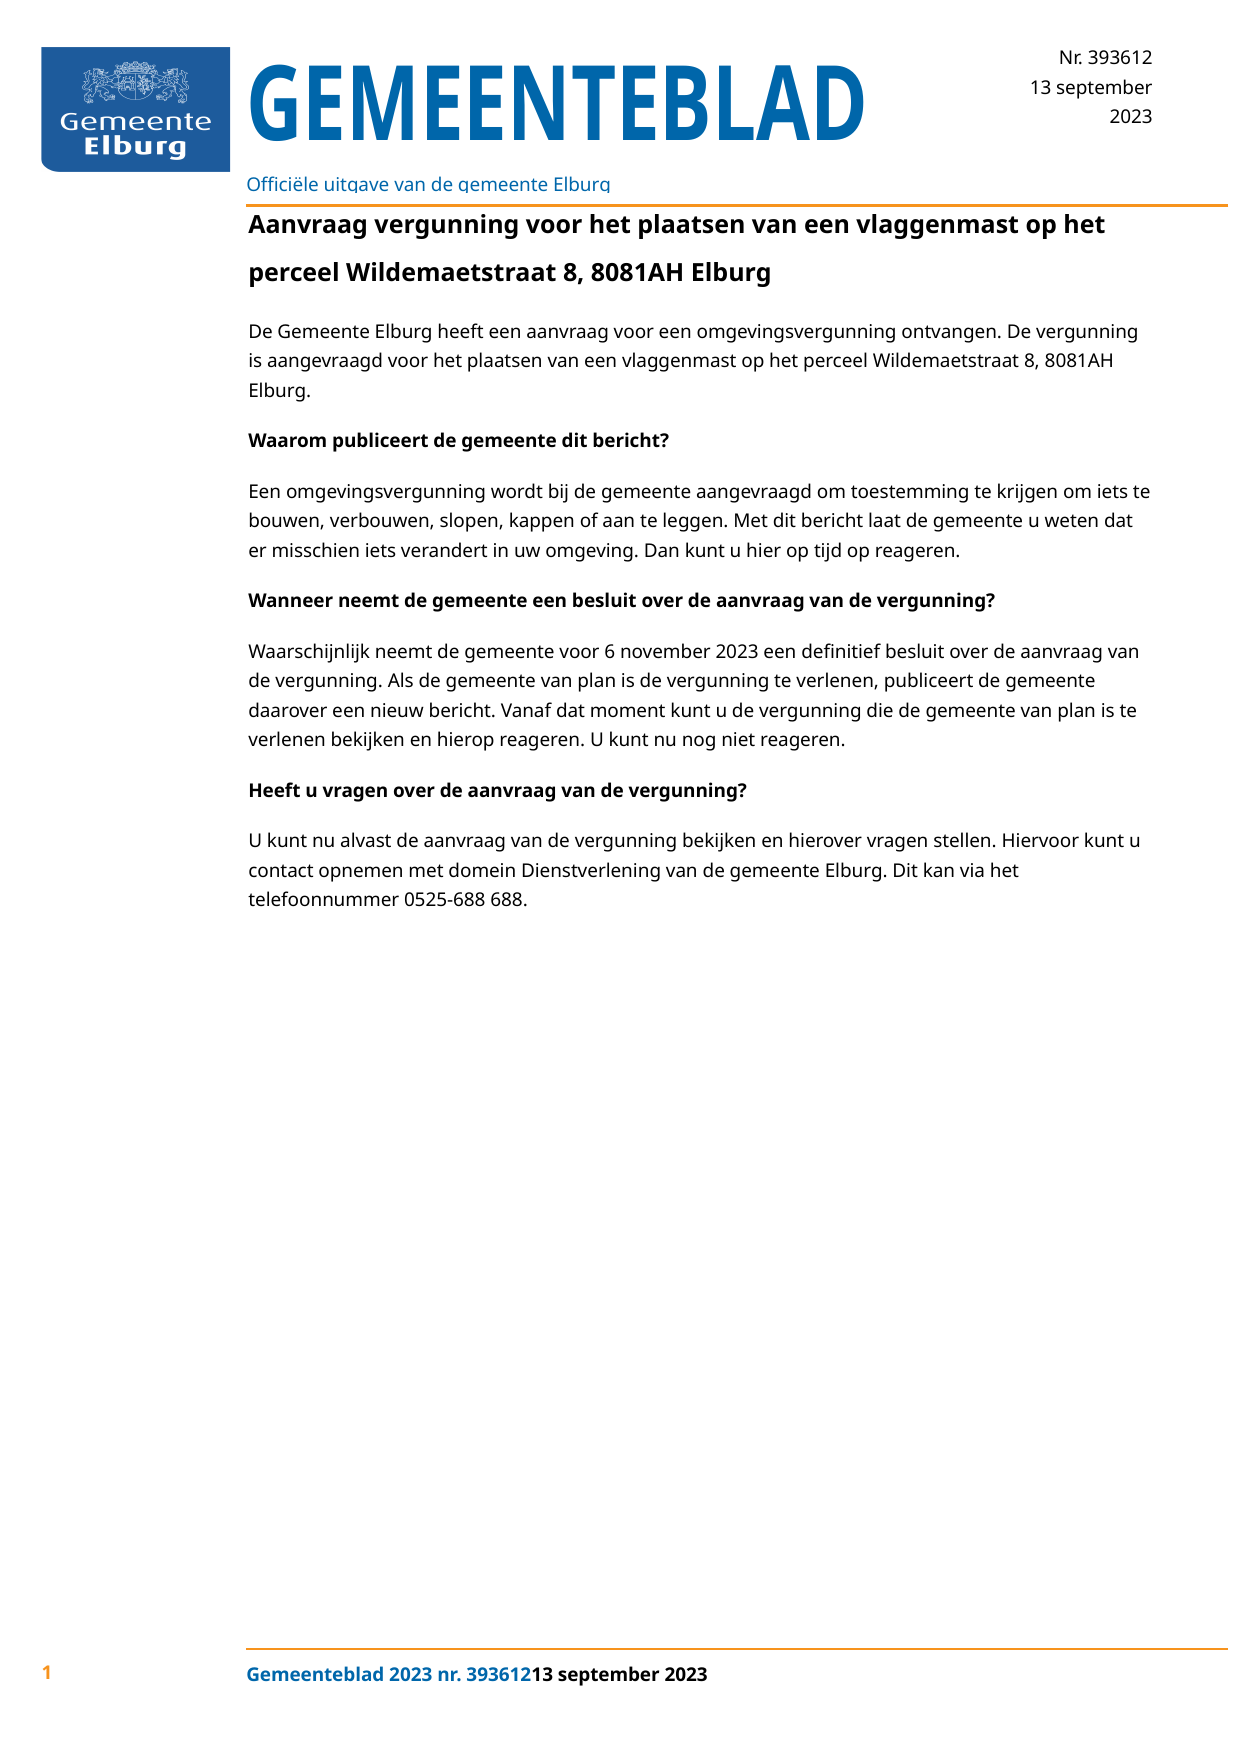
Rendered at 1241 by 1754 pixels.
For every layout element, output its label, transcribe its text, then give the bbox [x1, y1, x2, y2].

text Een omgevingsvergunning wordt bij de gemeente aangevraagd om toestemming te krijgen om iets te bouwen, verbouwen, slopen, kappen of aan te leggen. Met dit bericht laat de gemeente u weten dat er misschien iets verandert in uw omgeving. Dan kunt u hier op tijd op reageren. [248, 478, 1152, 563]
text Aanvraag vergunning voor het plaatsen van een vlaggenmast op het perceel Wildemaetstraat 8, 8081AH Elburg [248, 207, 1152, 288]
text Wanneer neemt de gemeente een besluit over de aanvraag van de vergunning? [248, 587, 1152, 613]
picture [41, 47, 231, 172]
text Heeft u vragen over de aanvraag van de vergunning? [248, 777, 1152, 803]
text Waarom publiceert de gemeente dit bericht? [248, 427, 1152, 453]
text Waarschijnlijk neemt de gemeente voor 6 november 2023 een definitief besluit over de aanvraag van de vergunning. Als de gemeente van plan is de vergunning te verlenen, publiceert de gemeente daarover een nieuw bericht. Vanaf dat moment kunt u de vergunning die de gemeente van plan is te verlenen bekijken en hierop reageren. U kunt nu nog niet reageren. [248, 638, 1152, 752]
text De Gemeente Elburg heeft een aanvraag voor een omgevingsvergunning ontvangen. De vergunning is aangevraagd voor het plaatsen van een vlaggenmast op het perceel Wildemaetstraat 8, 8081AH Elburg. [248, 318, 1152, 403]
text U kunt nu alvast de aanvraag van de vergunning bekijken en hierover vragen stellen. Hiervoor kunt u contact opnemen met domein Dienstverlening van de gemeente Elburg. Dit kan via het telefoonnummer 0525-688 688. [248, 827, 1152, 912]
